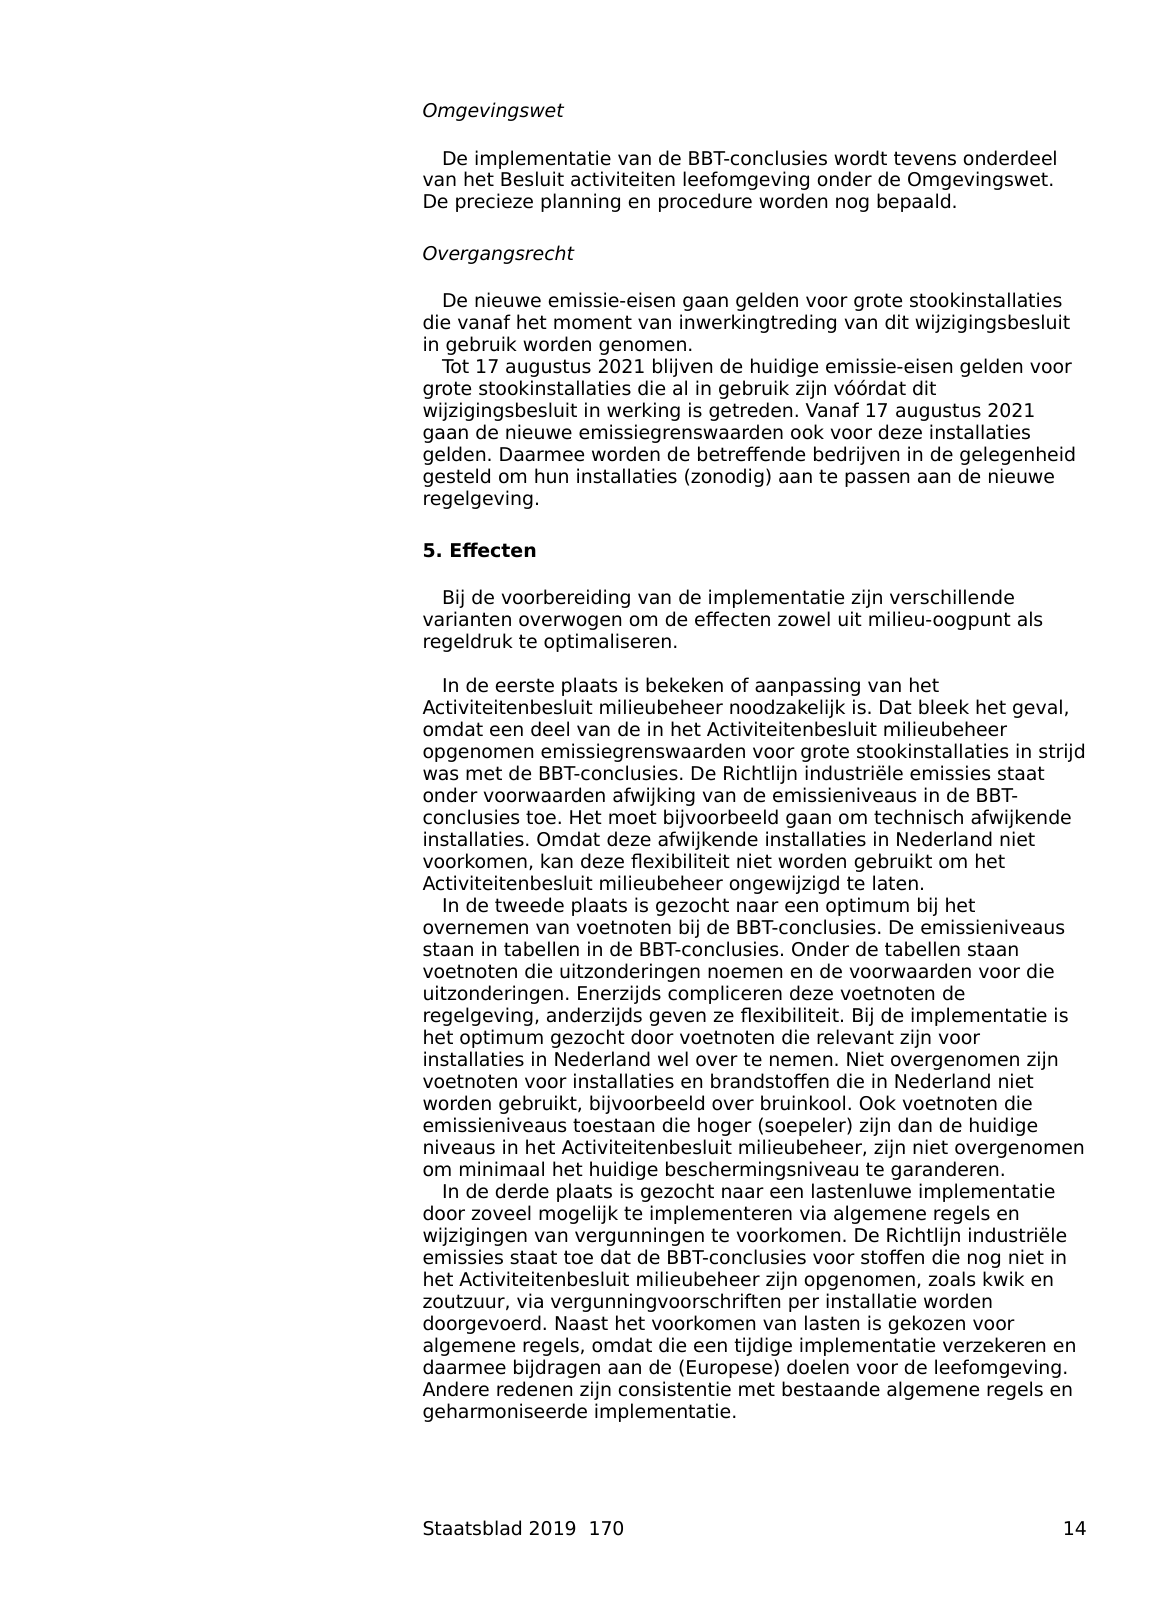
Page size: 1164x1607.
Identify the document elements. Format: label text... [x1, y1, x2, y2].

subtitle Overgangsrecht [422, 243, 1087, 265]
subtitle Omgevingswet [422, 100, 1087, 122]
text De implementatie van de BBT-conclusies wordt tevens onderdeel van het Besluit activiteiten leefomgeving onder de Omgevingswet. De precieze planning en procedure worden nog bepaald. [422, 147, 1087, 213]
text In de derde plaats is gezocht naar een lastenluwe implementatie door zoveel mogelijk te implementeren via algemene regels en wijzigingen van vergunningen te voorkomen. De Richtlijn industriële emissies staat toe dat de BBT-conclusies voor stoffen die nog niet in het Activiteitenbesluit milieubeheer zijn opgenomen, zoals kwik en zoutzuur, via vergunningvoorschriften per installatie worden doorgevoerd. Naast het voorkomen van lasten is gekozen voor algemene regels, omdat die een tijdige implementatie verzekeren en daarmee bijdragen aan de (Europese) doelen voor de leefomgeving. Andere redenen zijn consistentie met bestaande algemene regels en geharmoniseerde implementatie. [422, 1181, 1087, 1422]
subtitle 5. Effecten [422, 540, 1087, 562]
text Tot 17 augustus 2021 blijven de huidige emissie-eisen gelden voor grote stookinstallaties die al in gebruik zijn vóórdat dit wijzigingsbesluit in werking is getreden. Vanaf 17 augustus 2021 gaan de nieuwe emissiegrenswaarden ook voor deze installaties gelden. Daarmee worden de betreffende bedrijven in de gelegenheid gesteld om hun installaties (zonodig) aan te passen aan de nieuwe regelgeving. [422, 356, 1087, 510]
text De nieuwe emissie-eisen gaan gelden voor grote stookinstallaties die vanaf het moment van inwerkingtreding van dit wijzigingsbesluit in gebruik worden genomen. [422, 290, 1087, 356]
text In de tweede plaats is gezocht naar een optimum bij het overnemen van voetnoten bij de BBT-conclusies. De emissieniveaus staan in tabellen in de BBT-conclusies. Onder de tabellen staan voetnoten die uitzonderingen noemen en de voorwaarden voor die uitzonderingen. Enerzijds compliceren deze voetnoten de regelgeving, anderzijds geven ze flexibiliteit. Bij de implementatie is het optimum gezocht door voetnoten die relevant zijn voor installaties in Nederland wel over te nemen. Niet overgenomen zijn voetnoten voor installaties en brandstoffen die in Nederland niet worden gebruikt, bijvoorbeeld over bruinkool. Ook voetnoten die emissieniveaus toestaan die hoger (soepeler) zijn dan de huidige niveaus in het Activiteitenbesluit milieubeheer, zijn niet overgenomen om minimaal het huidige beschermingsniveau te garanderen. [422, 895, 1087, 1181]
text In de eerste plaats is bekeken of aanpassing van het Activiteitenbesluit milieubeheer noodzakelijk is. Dat bleek het geval, omdat een deel van de in het Activiteitenbesluit milieubeheer opgenomen emissiegrenswaarden voor grote stookinstallaties in strijd was met de BBT-conclusies. De Richtlijn industriële emissies staat onder voorwaarden afwijking van de emissieniveaus in de BBT-conclusies toe. Het moet bijvoorbeeld gaan om technisch afwijkende installaties. Omdat deze afwijkende installaties in Nederland niet voorkomen, kan deze flexibiliteit niet worden gebruikt om het Activiteitenbesluit milieubeheer ongewijzigd te laten. [422, 675, 1087, 895]
text Bij de voorbereiding van de implementatie zijn verschillende varianten overwogen om de effecten zowel uit milieu-oogpunt als regeldruk te optimaliseren. [422, 587, 1087, 653]
